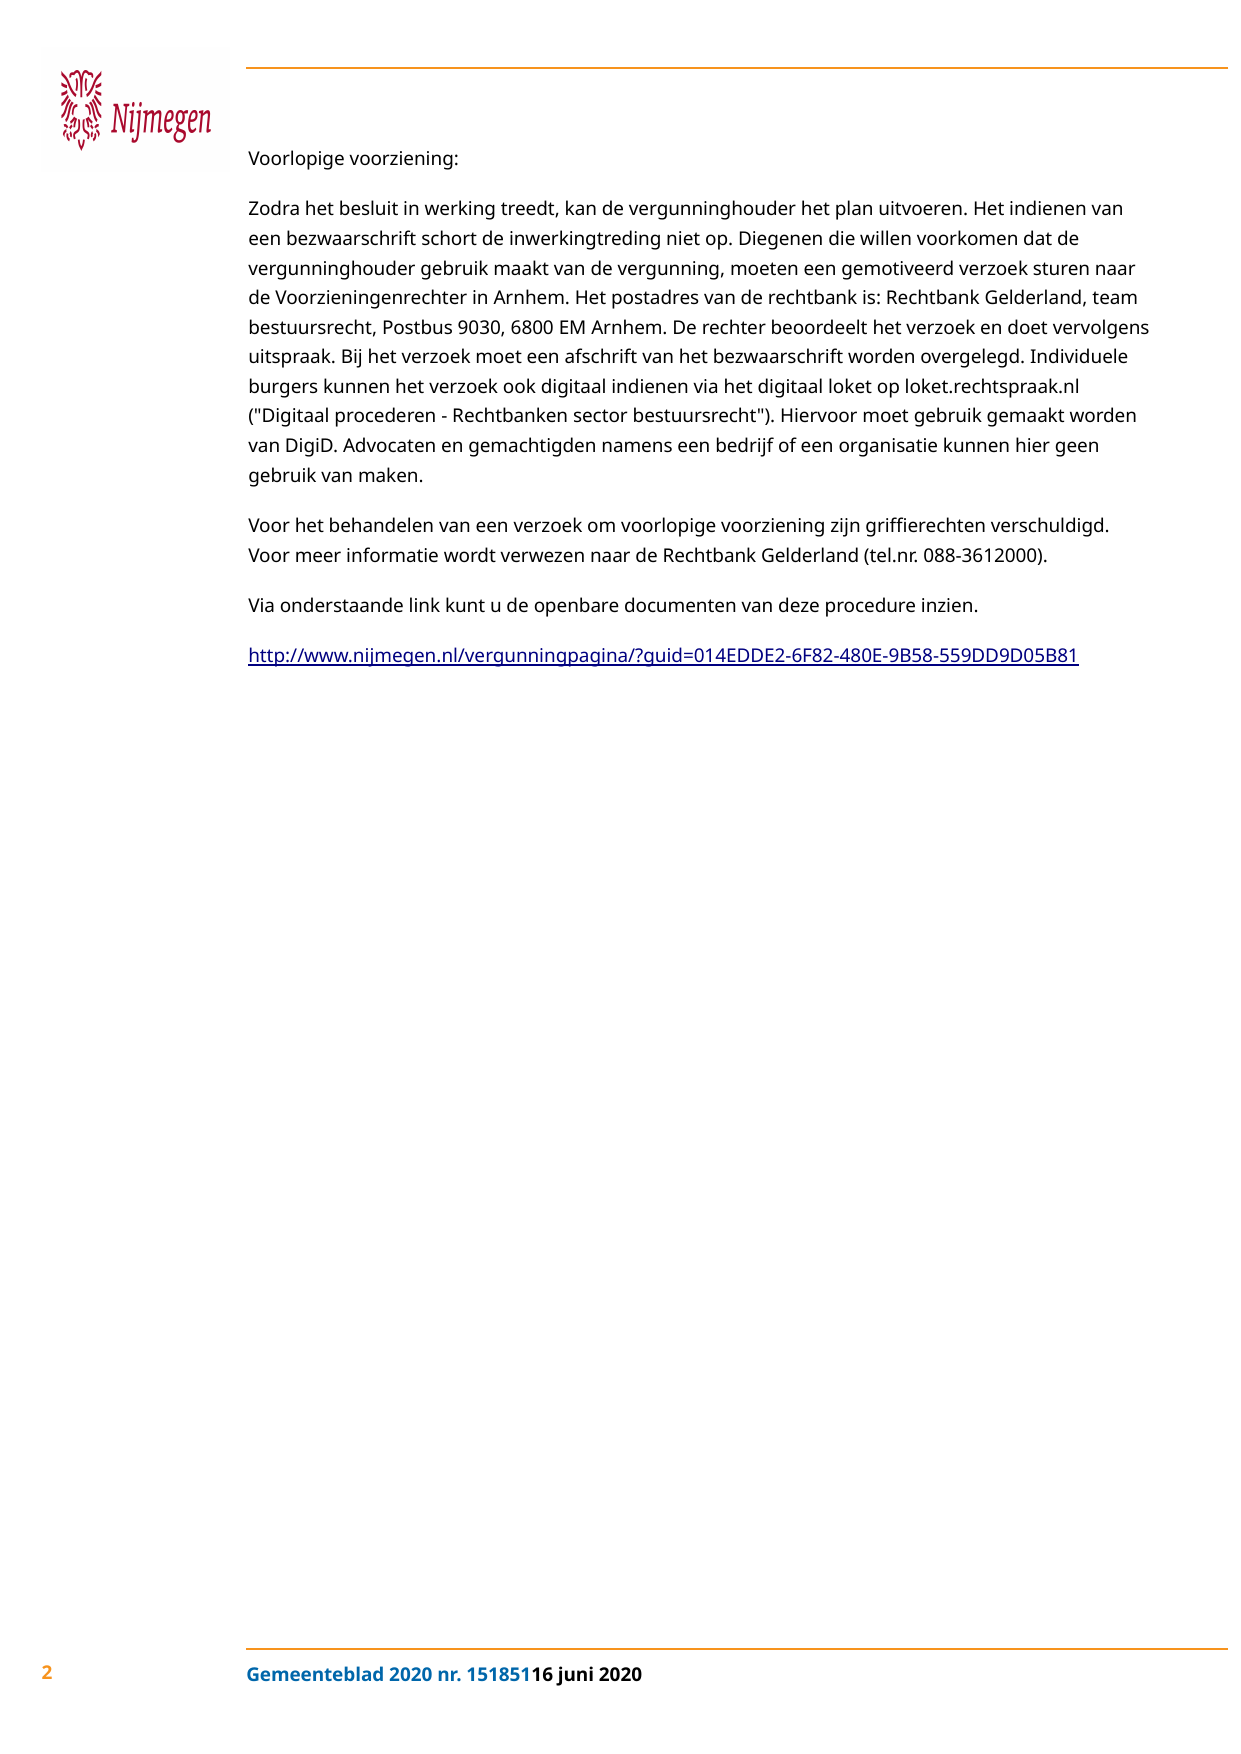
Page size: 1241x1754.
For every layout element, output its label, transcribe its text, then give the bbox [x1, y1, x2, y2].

text http://www.nijmegen.nl/vergunningpagina/?guid=014EDDE2-6F82-480E-9B58-559DD9D05B81 [248, 643, 1152, 668]
text Voorlopige voorziening: [248, 145, 1152, 171]
text Voor het behandelen van een verzoek om voorlopige voorziening zijn griffierechten verschuldigd. Voor meer informatie wordt verwezen naar de Rechtbank Gelderland (tel.nr. 088-3612000). [248, 512, 1152, 568]
text Via onderstaande link kunt u de openbare documenten van deze procedure inzien. [248, 592, 1152, 618]
text Zodra het besluit in werking treedt, kan de vergunninghouder het plan uitvoeren. Het indienen van een bezwaarschrift schort de inwerkingtreding niet op. Diegenen die willen voorkomen dat de vergunninghouder gebruik maakt van de vergunning, moeten een gemotiveerd verzoek sturen naar de Voorzieningenrechter in Arnhem. Het postadres van de rechtbank is: Rechtbank Gelderland, team bestuursrecht, Postbus 9030, 6800 EM Arnhem. De rechter beoordeelt het verzoek en doet vervolgens uitspraak. Bij het verzoek moet een afschrift van het bezwaarschrift worden overgelegd. Individuele burgers kunnen het verzoek ook digitaal indienen via het digitaal loket op loket.rechtspraak.nl ("Digitaal procederen - Rechtbanken sector bestuursrecht"). Hiervoor moet gebruik gemaakt worden van DigiD. Advocaten en gemachtigden namens een bedrijf of een organisatie kunnen hier geen gebruik van maken. [248, 196, 1152, 488]
picture [41, 47, 231, 172]
